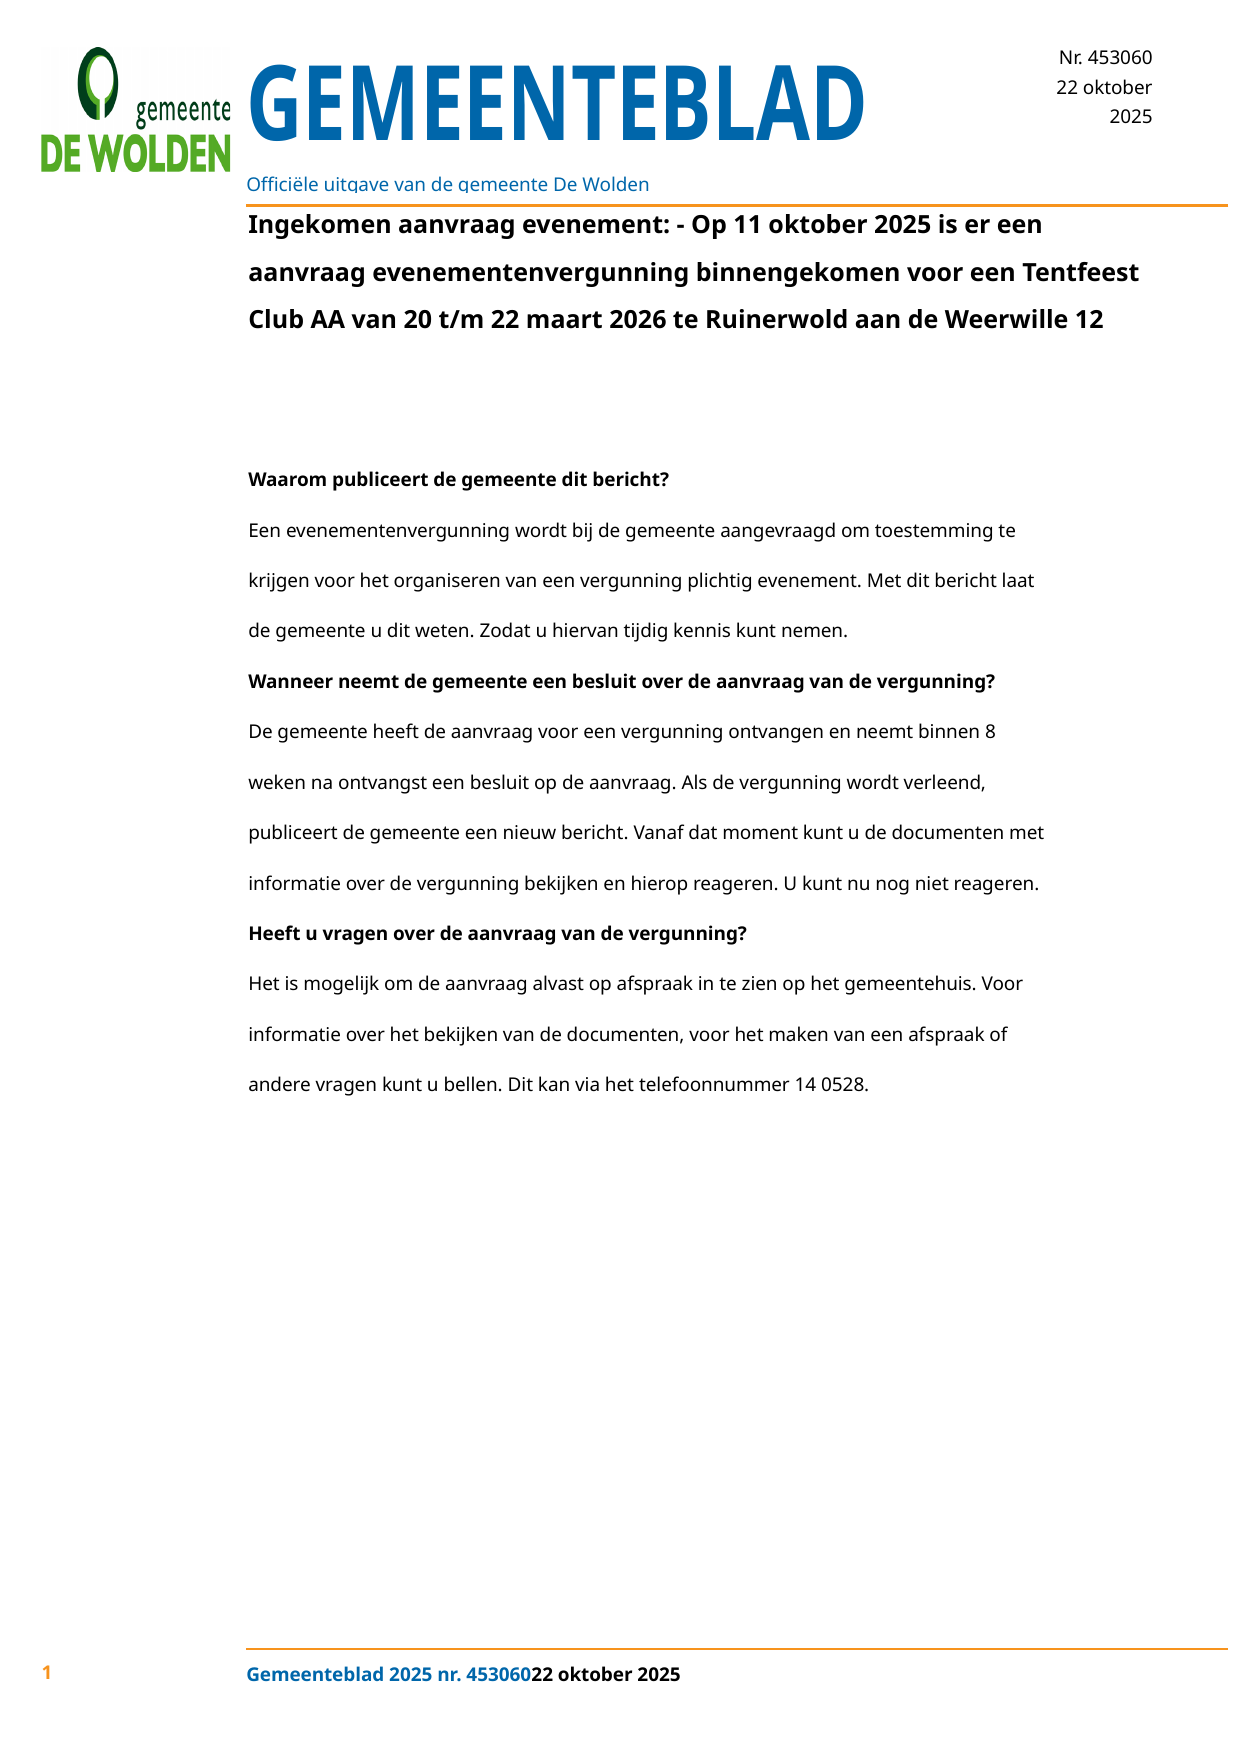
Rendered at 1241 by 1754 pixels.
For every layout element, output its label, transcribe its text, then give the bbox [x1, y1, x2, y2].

text informatie over de vergunning bekijken en hierop reageren. U kunt nu nog niet reageren. [248, 870, 1152, 895]
text Het is mogelijk om de aanvraag alvast op afspraak in te zien op het gemeentehuis. Voor [248, 971, 1152, 996]
text publiceert de gemeente een nieuw bericht. Vanaf dat moment kunt u de documenten met [248, 819, 1152, 845]
text andere vragen kunt u bellen. Dit kan via het telefoonnummer 14 0528. [248, 1071, 1152, 1097]
text Waarom publiceert de gemeente dit bericht? [248, 466, 1152, 492]
text Een evenementenvergunning wordt bij de gemeente aangevraagd om toestemming te [248, 517, 1152, 542]
picture [41, 47, 231, 172]
text informatie over het bekijken van de documenten, voor het maken van een afspraak of [248, 1021, 1152, 1047]
text de gemeente u dit weten. Zodat u hiervan tijdig kennis kunt nemen. [248, 618, 1152, 643]
text krijgen voor het organiseren van een vergunning plichtig evenement. Met dit bericht laat [248, 567, 1152, 593]
text De gemeente heeft de aanvraag voor een vergunning ontvangen en neemt binnen 8 [248, 718, 1152, 744]
text Heeft u vragen over de aanvraag van de vergunning? [248, 920, 1152, 946]
text Ingekomen aanvraag evenement: - Op 11 oktober 2025 is er een aanvraag evenementenvergunning binnengekomen voor een Tentfeest Club AA van 20 t/m 22 maart 2026 te Ruinerwold aan de Weerwille 12 [248, 207, 1152, 336]
text weken na ontvangst een besluit op de aanvraag. Als de vergunning wordt verleend, [248, 769, 1152, 794]
text Wanneer neemt de gemeente een besluit over de aanvraag van de vergunning? [248, 668, 1152, 694]
